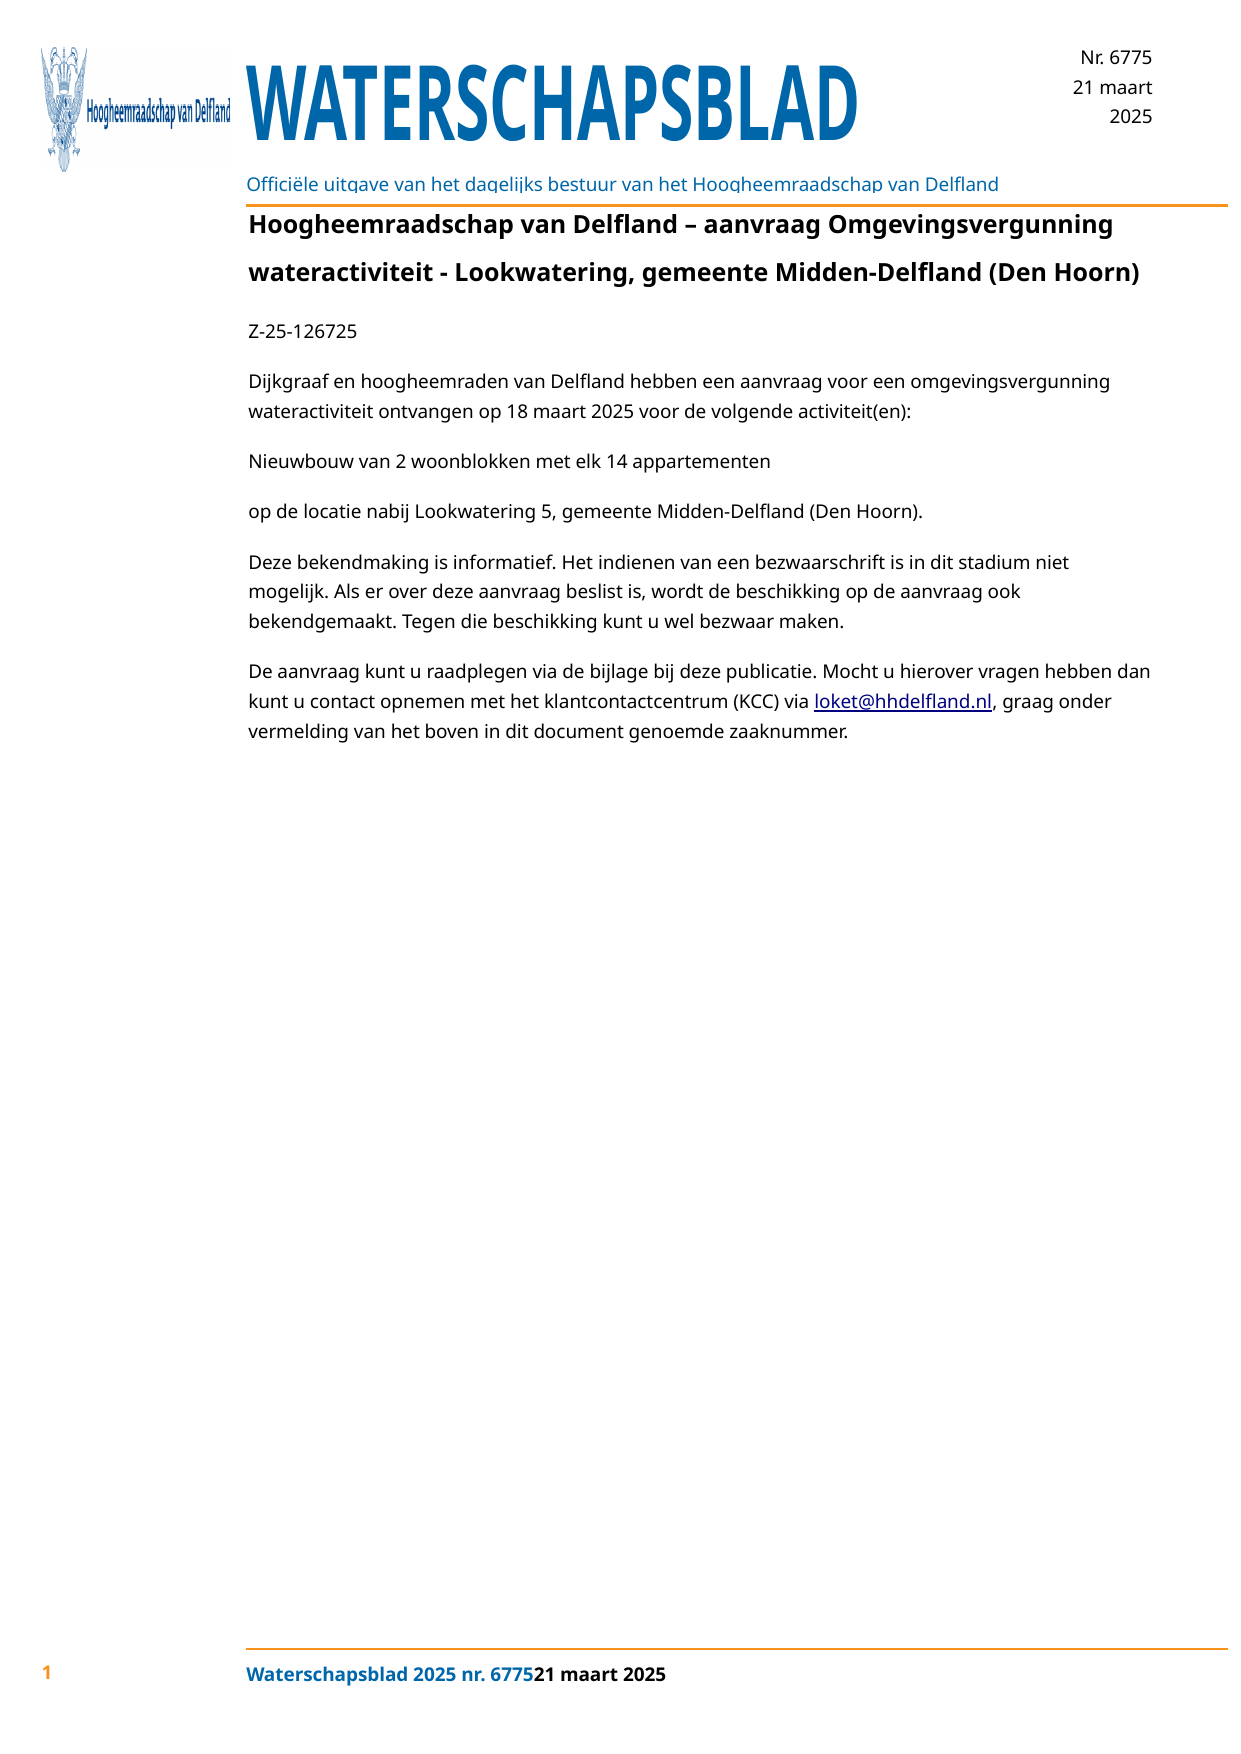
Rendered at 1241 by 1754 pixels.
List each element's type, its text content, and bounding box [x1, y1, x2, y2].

text op de locatie nabij Lookwatering 5, gemeente Midden-Delfland (Den Hoorn). [248, 499, 1152, 524]
text De aanvraag kunt u raadplegen via de bijlage bij deze publicatie. Mocht u hierover vragen hebben dan kunt u contact opnemen met het klantcontactcentrum (KCC) via loket@hhdelfland.nl, graag onder vermelding van het boven in dit document genoemde zaaknummer. [248, 659, 1152, 744]
text Hoogheemraadschap van Delfland – aanvraag Omgevingsvergunning wateractiviteit - Lookwatering, gemeente Midden-Delfland (Den Hoorn) [248, 207, 1152, 288]
text Dijkgraaf en hoogheemraden van Delfland hebben een aanvraag voor een omgevingsvergunning wateractiviteit ontvangen op 18 maart 2025 voor de volgende activiteit(en): [248, 368, 1152, 424]
picture [41, 47, 231, 172]
text Z-25-126725 [248, 318, 1152, 344]
text Nieuwbouw van 2 woonblokken met elk 14 appartementen [248, 448, 1152, 474]
text Deze bekendmaking is informatief. Het indienen van een bezwaarschrift is in dit stadium niet mogelijk. Als er over deze aanvraag beslist is, wordt de beschikking op de aanvraag ook bekendgemaakt. Tegen die beschikking kunt u wel bezwaar maken. [248, 549, 1152, 634]
